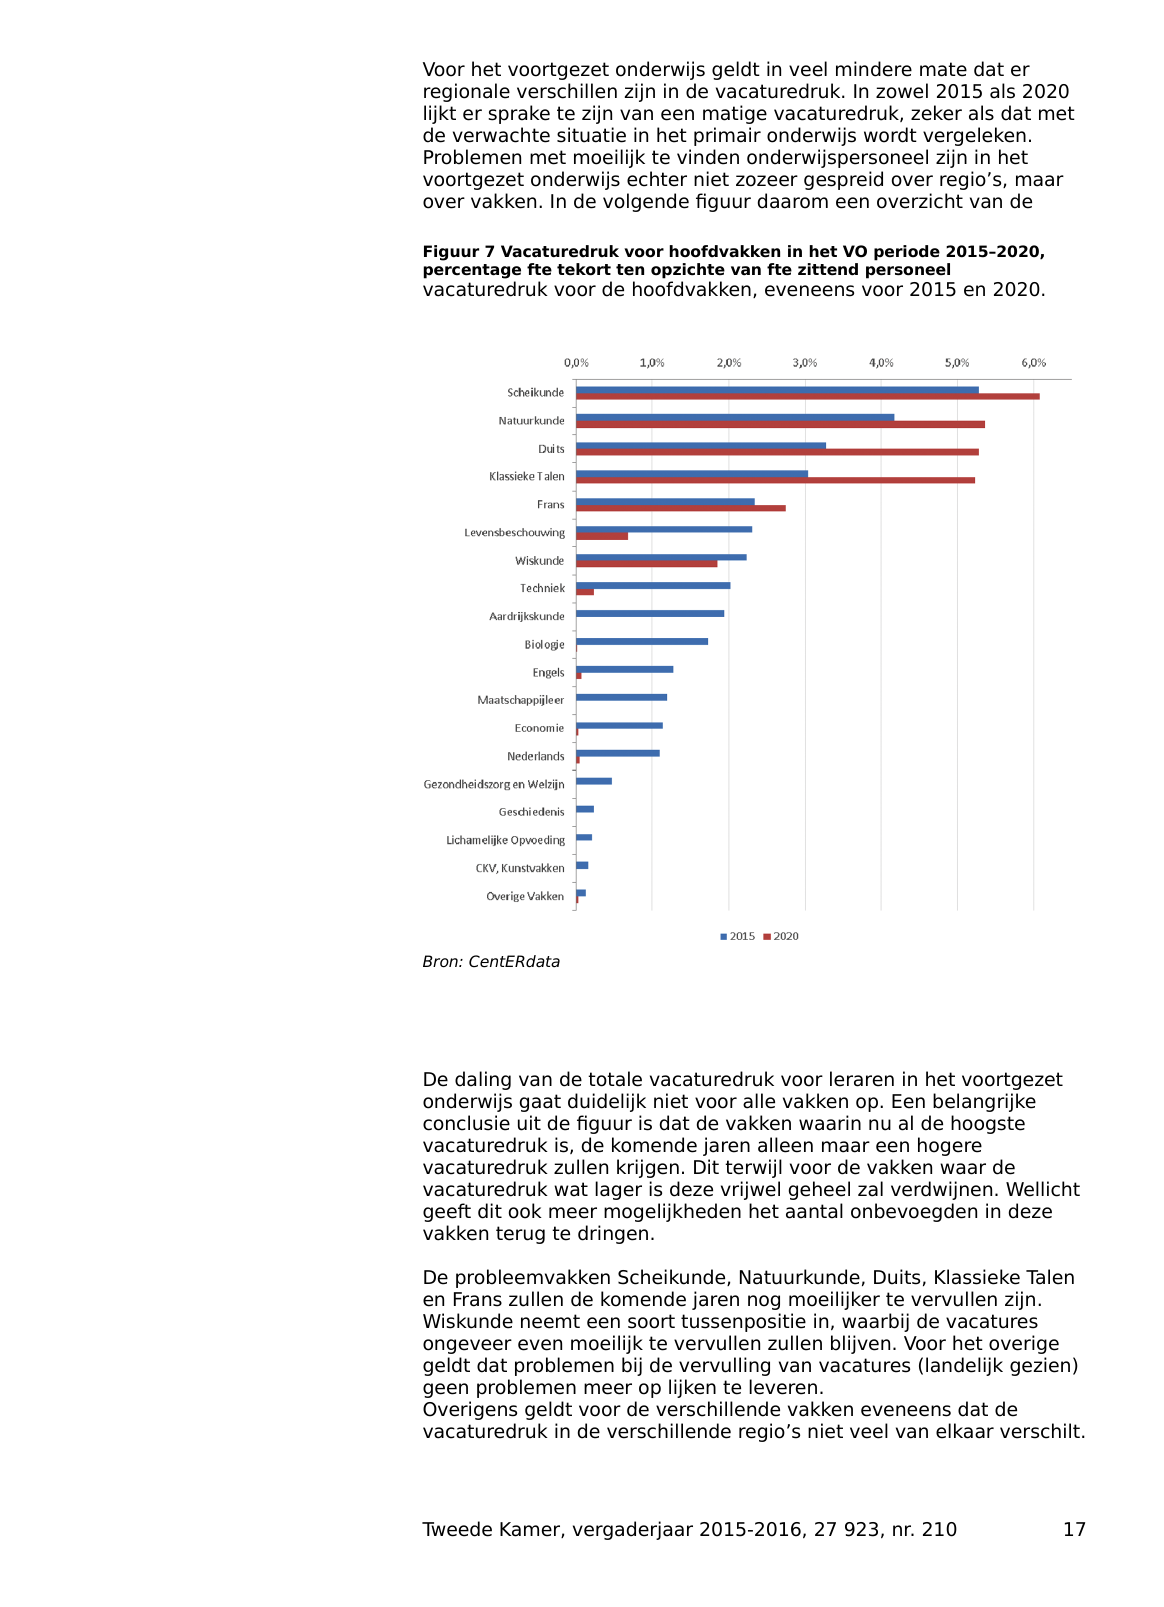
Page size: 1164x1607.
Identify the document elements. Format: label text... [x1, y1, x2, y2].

text De probleemvakken Scheikunde, Natuurkunde, Duits, Klassieke Talen en Frans zullen de komende jaren nog moeilijker te vervullen zijn. Wiskunde neemt een soort tussenpositie in, waarbij de vacatures ongeveer even moeilijk te vervullen zullen blijven. Voor het overige geldt dat problemen bij de vervulling van vacatures (landelijk gezien) geen problemen meer op lijken te leveren. [422, 1267, 1087, 1399]
text Overigens geldt voor de verschillende vakken eveneens dat de vacaturedruk in de verschillende regio’s niet veel van elkaar verschilt. [422, 1399, 1087, 1443]
text Voor het voortgezet onderwijs geldt in veel mindere mate dat er regionale verschillen zijn in de vacaturedruk. In zowel 2015 als 2020 lijkt er sprake te zijn van een matige vacaturedruk, zeker als dat met de verwachte situatie in het primair onderwijs wordt vergeleken. [422, 59, 1087, 147]
text Problemen met moeilijk te vinden onderwijspersoneel zijn in het voortgezet onderwijs echter niet zozeer gespreid over regio’s, maar over vakken. In de volgende figuur daarom een overzicht van de vacaturedruk voor de hoofdvakken, eveneens voor 2015 en 2020. [422, 147, 1087, 301]
text Bron: CentERdata [422, 953, 1072, 972]
text Figuur 7 Vacaturedruk voor hoofdvakken in het VO periode 2015–2020, percentage fte tekort ten opzichte van fte zittend personeel [422, 243, 1072, 279]
text De daling van de totale vacaturedruk voor leraren in het voortgezet onderwijs gaat duidelijk niet voor alle vakken op. Een belangrijke conclusie uit de figuur is dat de vakken waarin nu al de hoogste vacaturedruk is, de komende jaren alleen maar een hogere vacaturedruk zullen krijgen. Dit terwijl voor de vakken waar de vacaturedruk wat lager is deze vrijwel geheel zal verdwijnen. Wellicht geeft dit ook meer mogelijkheden het aantal onbevoegden in deze vakken terug te dringen. [422, 1069, 1087, 1244]
picture [422, 357, 1072, 942]
